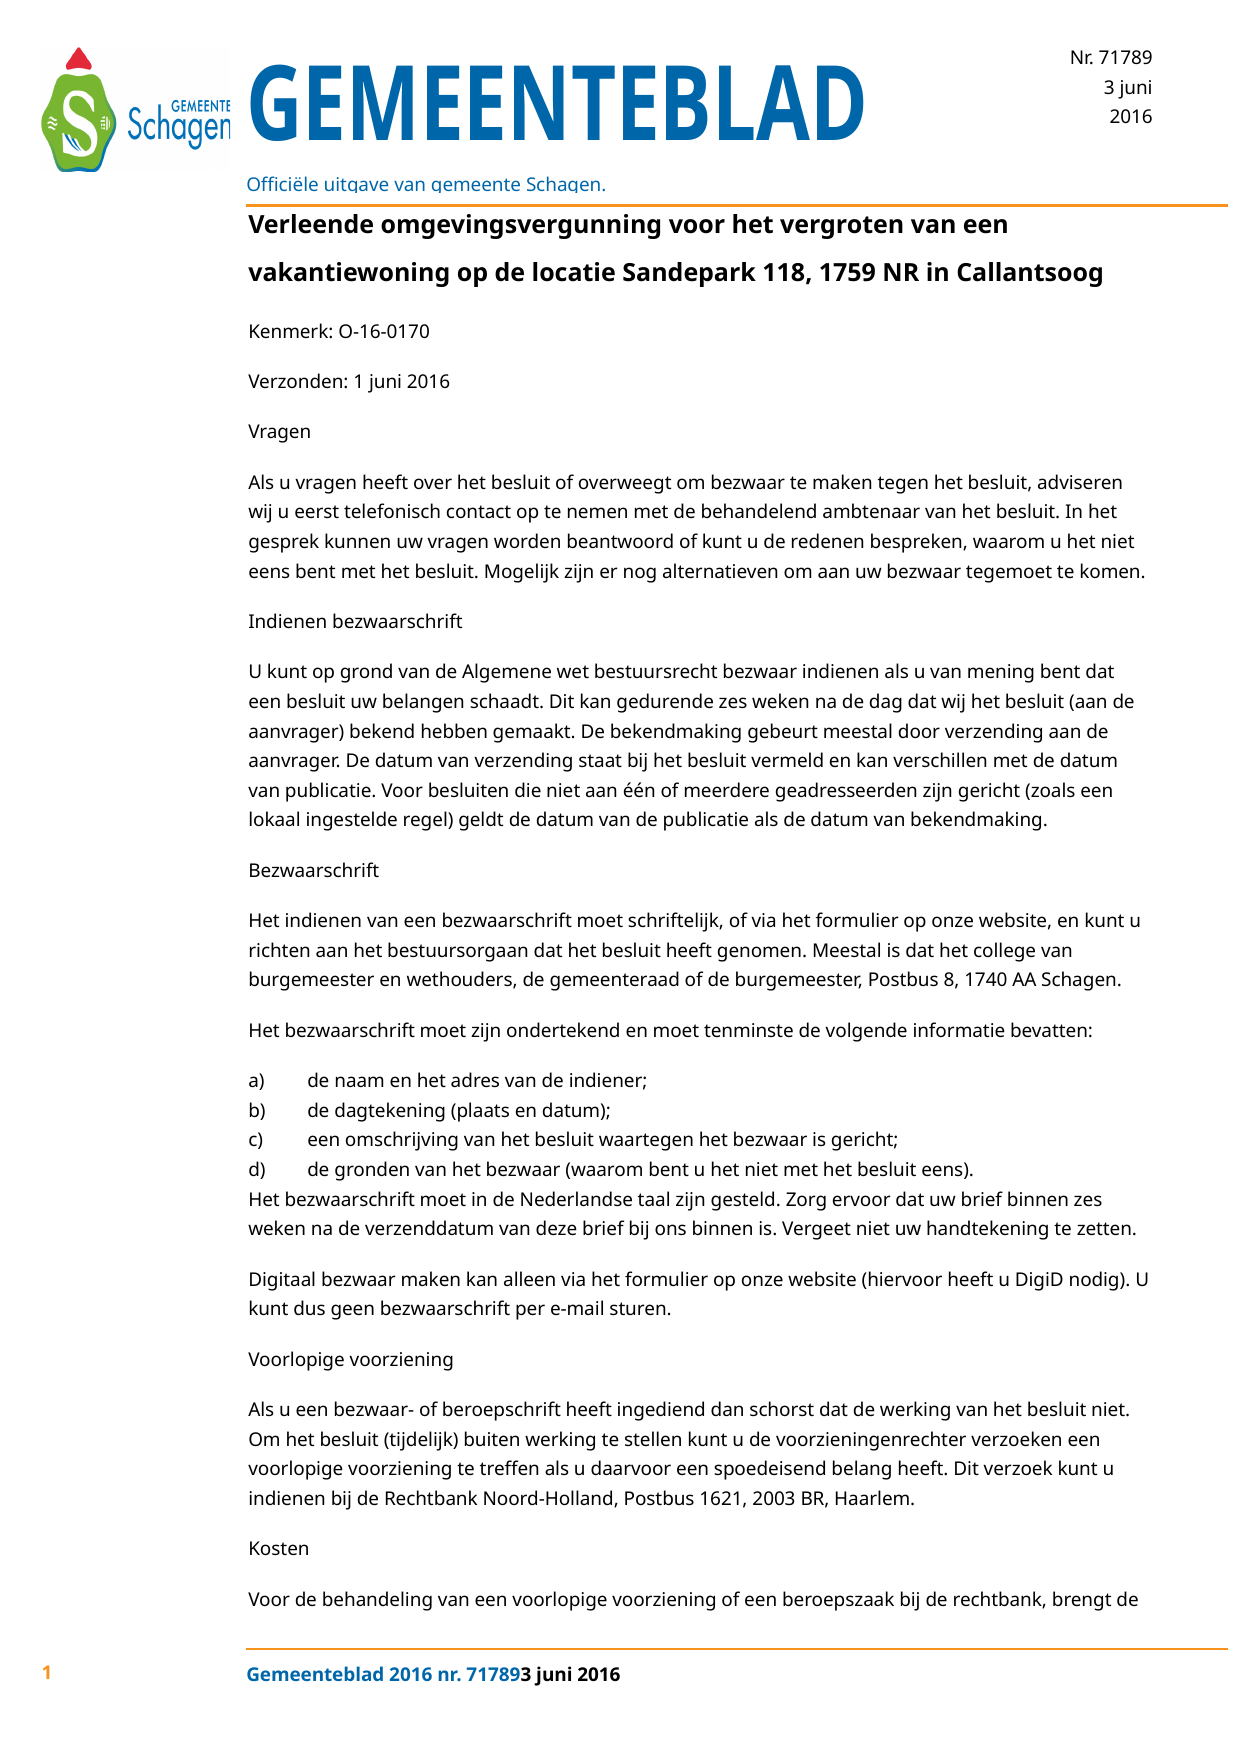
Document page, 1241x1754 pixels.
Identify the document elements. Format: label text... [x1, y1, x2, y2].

text Kosten [248, 1535, 1152, 1561]
text Het indienen van een bezwaarschrift moet schriftelijk, of via het formulier op onze website, en kunt u richten aan het bestuursorgaan dat het besluit heeft genomen. Meestal is dat het college van burgemeester en wethouders, de gemeenteraad of de burgemeester, Postbus 8, 1740 AA Schagen. [248, 907, 1152, 992]
list de dagtekening (plaats en datum); [248, 1097, 1152, 1123]
text Kenmerk: O-16-0170 [248, 318, 1152, 344]
text Verzonden: 1 juni 2016 [248, 368, 1152, 394]
text Bezwaarschrift [248, 857, 1152, 883]
text Verleende omgevingsvergunning voor het vergroten van een vakantiewoning op de locatie Sandepark 118, 1759 NR in Callantsoog [248, 207, 1152, 288]
text Voor de behandeling van een voorlopige voorziening of een beroepszaak bij de rechtbank, brengt de [248, 1586, 1152, 1612]
list de naam en het adres van de indiener; [248, 1067, 1152, 1093]
text Het bezwaarschrift moet in de Nederlandse taal zijn gesteld. Zorg ervoor dat uw brief binnen zes weken na de verzenddatum van deze brief bij ons binnen is. Vergeet niet uw handtekening te zetten. [248, 1186, 1152, 1241]
text Voorlopige voorziening [248, 1346, 1152, 1372]
list een omschrijving van het besluit waartegen het bezwaar is gericht; [248, 1127, 1152, 1152]
text Vragen [248, 419, 1152, 444]
text Als u een bezwaar- of beroepschrift heeft ingediend dan schorst dat de werking van het besluit niet. Om het besluit (tijdelijk) buiten werking te stellen kunt u de voorzieningenrechter verzoeken een voorlopige voorziening te treffen als u daarvoor een spoedeisend belang heeft. Dit verzoek kunt u indienen bij de Rechtbank Noord-Holland, Postbus 1621, 2003 BR, Haarlem. [248, 1396, 1152, 1511]
text Indienen bezwaarschrift [248, 608, 1152, 634]
list de gronden van het bezwaar (waarom bent u het niet met het besluit eens). [248, 1156, 1152, 1182]
text Digitaal bezwaar maken kan alleen via het formulier op onze website (hiervoor heeft u DigiD nodig). U kunt dus geen bezwaarschrift per e-mail sturen. [248, 1266, 1152, 1321]
text Als u vragen heeft over het besluit of overweegt om bezwaar te maken tegen het besluit, adviseren wij u eerst telefonisch contact op te nemen met de behandelend ambtenaar van het besluit. In het gesprek kunnen uw vragen worden beantwoord of kunt u de redenen bespreken, waarom u het niet eens bent met het besluit. Mogelijk zijn er nog alternatieven om aan uw bezwaar tegemoet te komen. [248, 469, 1152, 584]
text Het bezwaarschrift moet zijn ondertekend en moet tenminste de volgende informatie bevatten: [248, 1017, 1152, 1043]
text U kunt op grond van de Algemene wet bestuursrecht bezwaar indienen als u van mening bent dat een besluit uw belangen schaadt. Dit kan gedurende zes weken na de dag dat wij het besluit (aan de aanvrager) bekend hebben gemaakt. De bekendmaking gebeurt meestal door verzending aan de aanvrager. De datum van verzending staat bij het besluit vermeld en kan verschillen met de datum van publicatie. Voor besluiten die niet aan één of meerdere geadresseerden zijn gericht (zoals een lokaal ingestelde regel) geldt de datum van de publicatie als de datum van bekendmaking. [248, 659, 1152, 832]
picture [41, 47, 231, 172]
